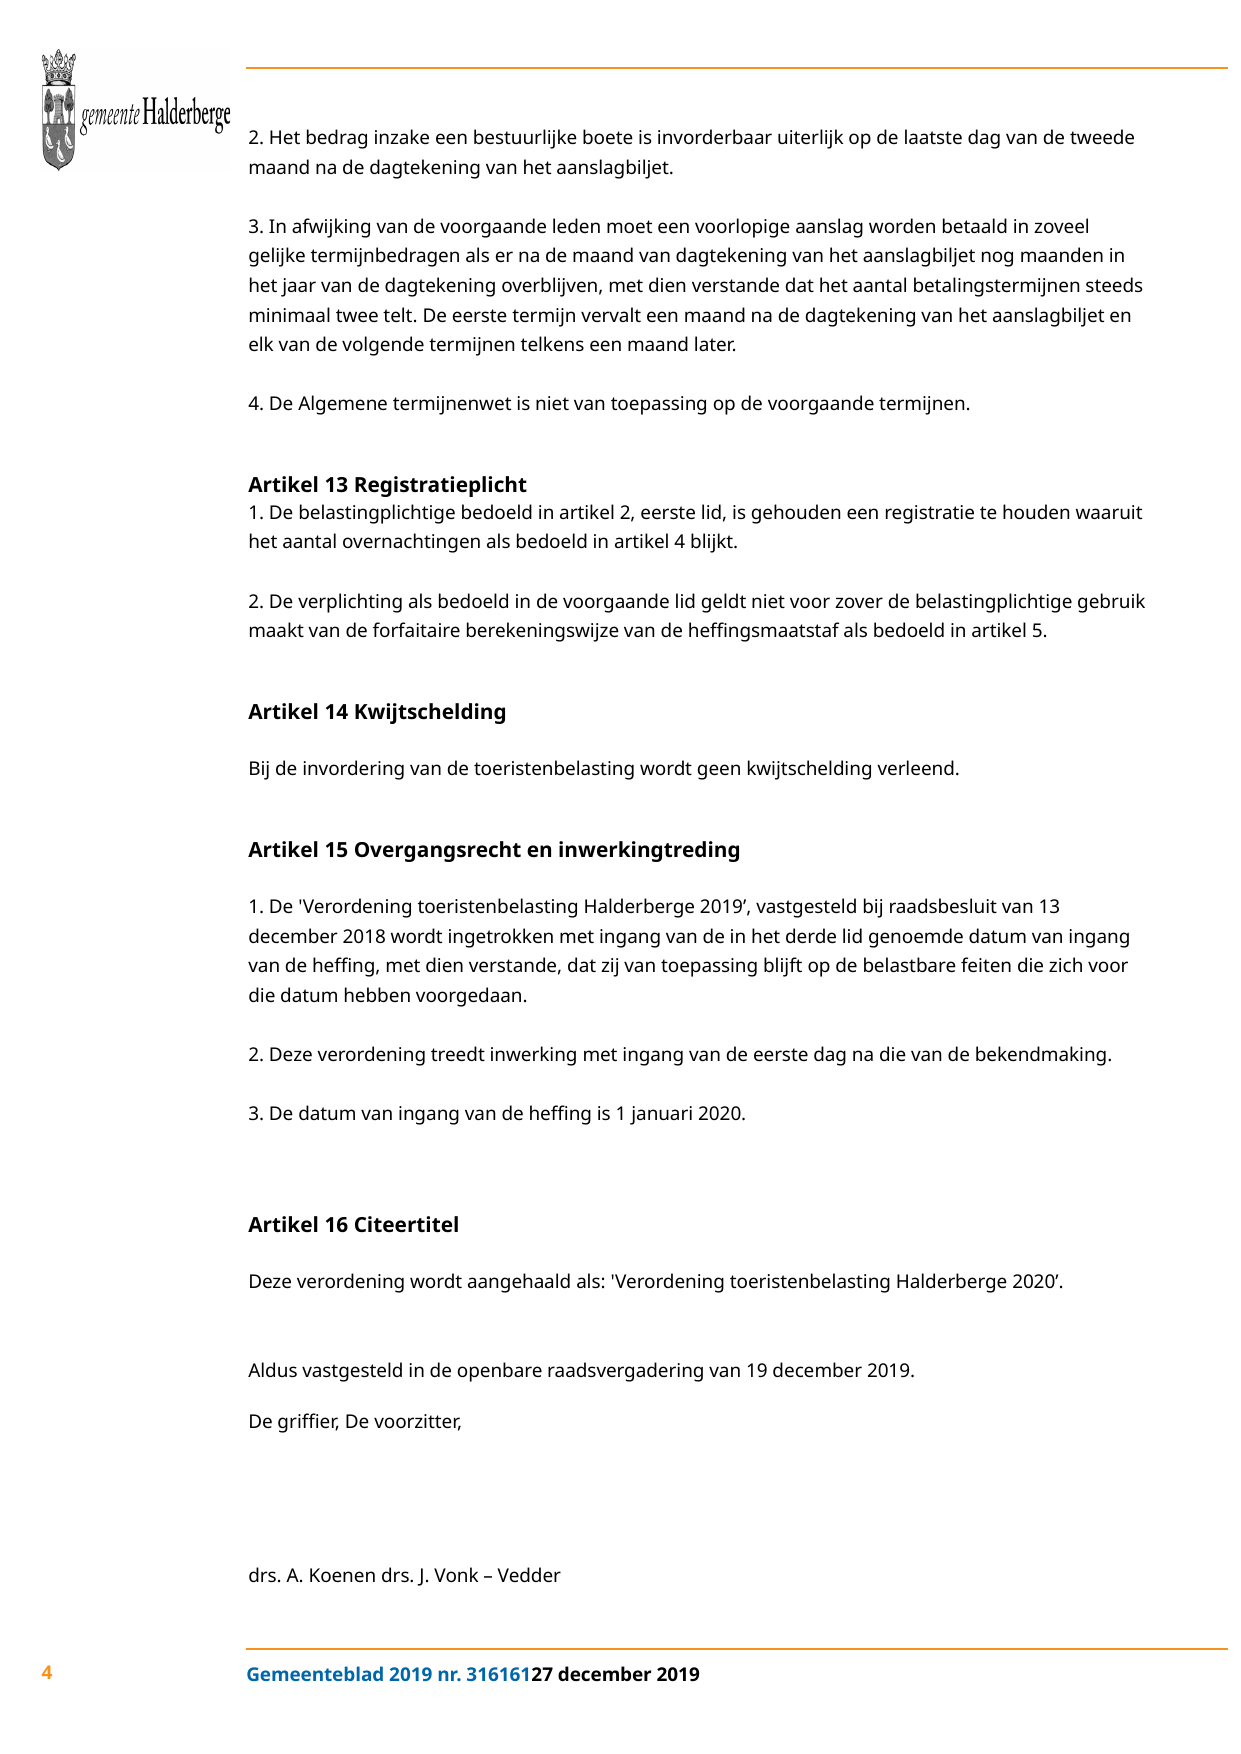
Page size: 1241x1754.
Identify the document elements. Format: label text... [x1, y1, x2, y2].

text 2. De verplichting als bedoeld in de voorgaande lid geldt niet voor zover de belastingplichtige gebruik maakt van de forfaitaire berekeningswijze van de heffingsmaatstaf als bedoeld in artikel 5. [248, 588, 1152, 643]
text Aldus vastgesteld in de openbare raadsvergadering van 19 december 2019. [248, 1357, 1152, 1383]
text Artikel 14 Kwijtschelding [248, 697, 1152, 726]
text 4. De Algemene termijnenwet is niet van toepassing op de voorgaande termijnen. [248, 391, 1152, 416]
text 1. De belastingplichtige bedoeld in artikel 2, eerste lid, is gehouden een registratie te houden waaruit het aantal overnachtingen als bedoeld in artikel 4 blijkt. [248, 499, 1152, 554]
text 2. Deze verordening treedt inwerking met ingang van de eerste dag na die van de bekendmaking. [248, 1041, 1152, 1067]
picture [41, 47, 231, 172]
text 3. De datum van ingang van de heffing is 1 januari 2020. [248, 1101, 1152, 1126]
text Artikel 15 Overgangsrecht en inwerkingtreding [248, 835, 1152, 864]
text Artikel 16 Citeertitel [248, 1210, 1152, 1238]
text drs. A. Koenen drs. J. Vonk – Vedder [248, 1563, 1152, 1588]
text De griffier, De voorzitter, [248, 1408, 1152, 1434]
text Deze verordening wordt aangehaald als: 'Verordening toeristenbelasting Halderberge 2020’. [248, 1268, 1152, 1294]
text 3. In afwijking van de voorgaande leden moet een voorlopige aanslag worden betaald in zoveel gelijke termijnbedragen als er na de maand van dagtekening van het aanslagbiljet nog maanden in het jaar van de dagtekening overblijven, met dien verstande dat het aantal betalingstermijnen steeds minimaal twee telt. De eerste termijn vervalt een maand na de dagtekening van het aanslagbiljet en elk van de volgende termijnen telkens een maand later. [248, 213, 1152, 357]
text 1. De 'Verordening toeristenbelasting Halderberge 2019’, vastgesteld bij raadsbesluit van 13 december 2018 wordt ingetrokken met ingang van de in het derde lid genoemde datum van ingang van de heffing, met dien verstande, dat zij van toepassing blijft op de belastbare feiten die zich voor die datum hebben voorgedaan. [248, 893, 1152, 1008]
text Artikel 13 Registratieplicht [248, 471, 1152, 499]
text Bij de invordering van de toeristenbelasting wordt geen kwijtschelding verleend. [248, 755, 1152, 781]
text 2. Het bedrag inzake een bestuurlijke boete is invorderbaar uiterlijk op de laatste dag van de tweede maand na de dagtekening van het aanslagbiljet. [248, 124, 1152, 180]
